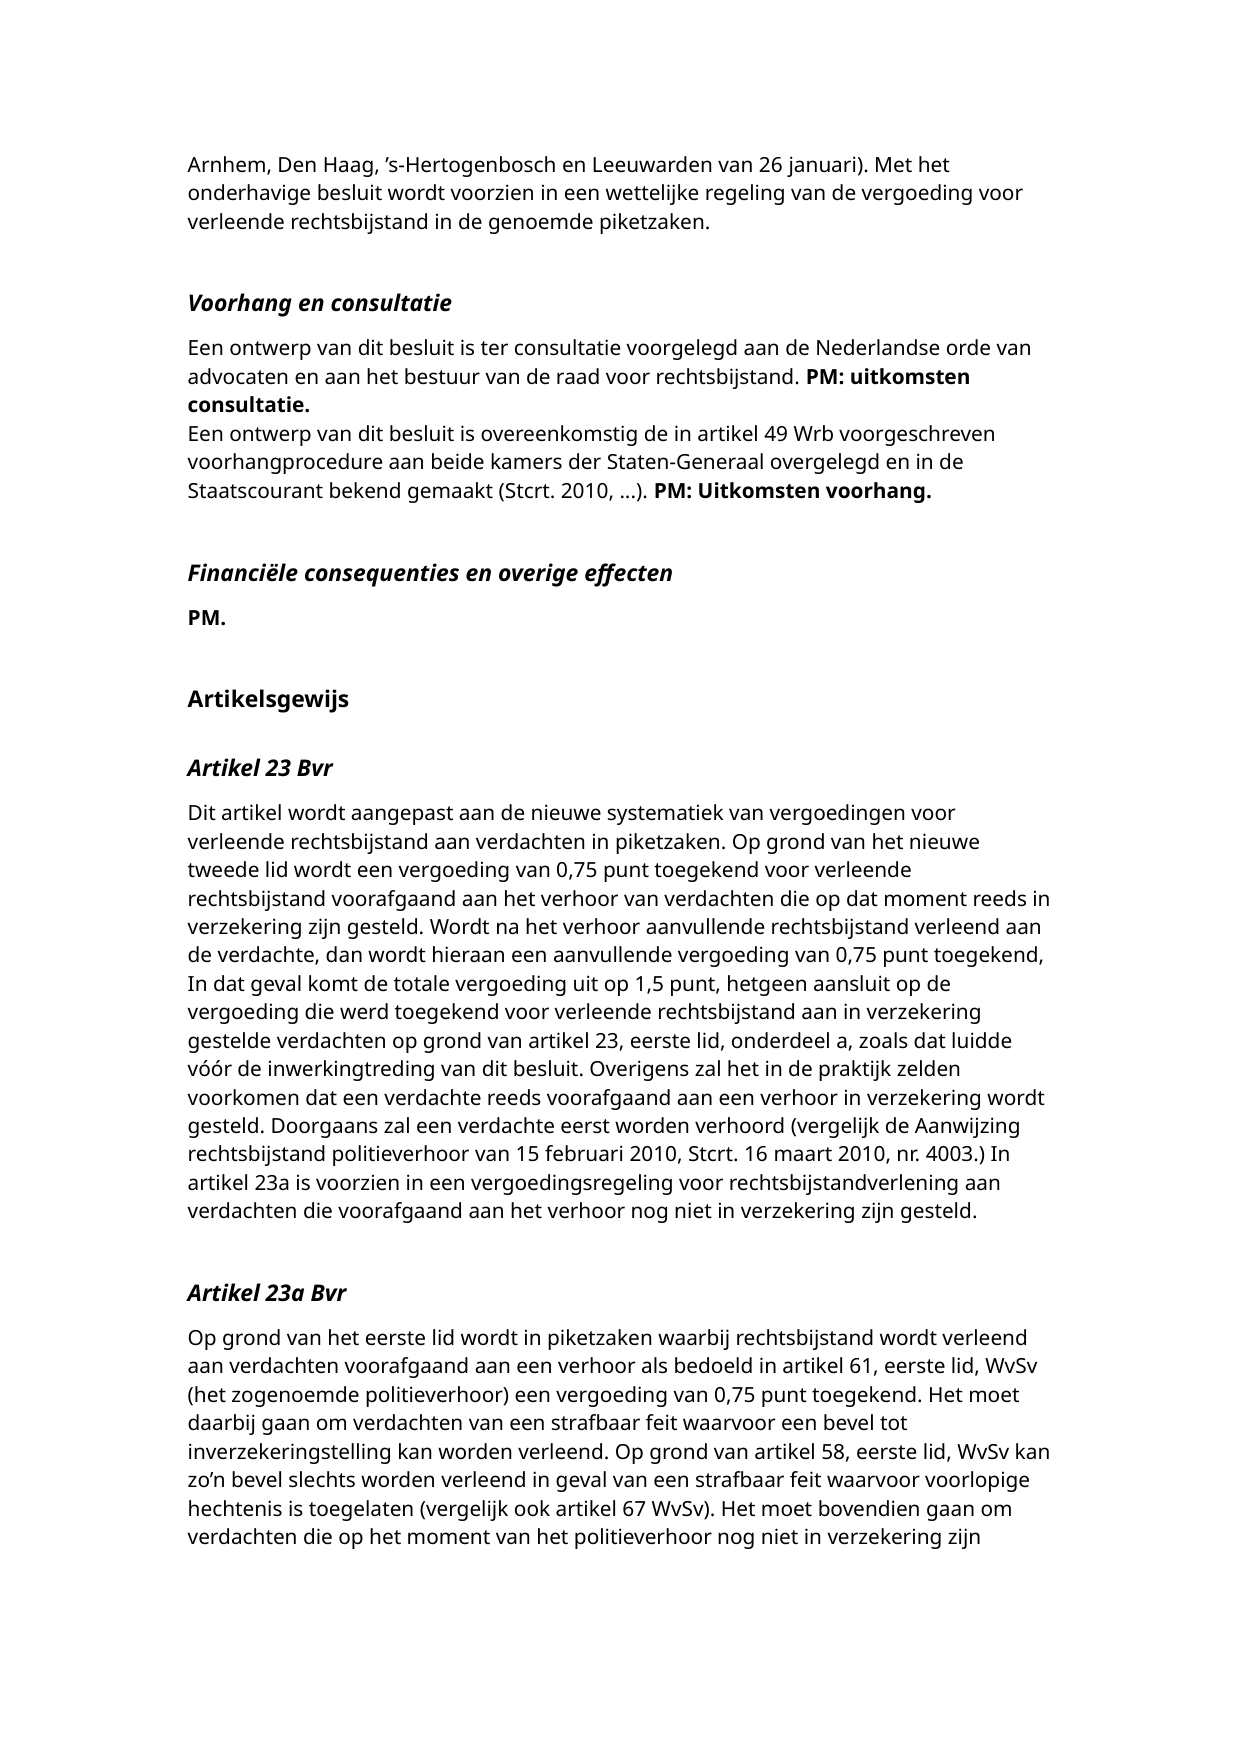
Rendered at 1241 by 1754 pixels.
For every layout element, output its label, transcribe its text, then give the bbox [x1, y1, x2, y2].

text Een ontwerp van dit besluit is ter consultatie voorgelegd aan de Nederlandse orde van advocaten en aan het bestuur van de raad voor rechtsbijstand. PM: uitkomsten consultatie. [187, 333, 1053, 419]
text PM. [187, 603, 1053, 631]
text Arnhem, Den Haag, ’s-Hertogenbosch en Leeuwarden van 26 januari). Met het onderhavige besluit wordt voorzien in een wettelijke regeling van de vergoeding voor verleende rechtsbijstand in de genoemde piketzaken. [187, 150, 1053, 235]
text Een ontwerp van dit besluit is overeenkomstig de in artikel 49 Wrb voorgeschreven voorhangprocedure aan beide kamers der Staten-Generaal overgelegd en in de Staatscourant bekend gemaakt (Stcrt. 2010, ...). PM: Uitkomsten voorhang. [187, 419, 1053, 504]
subtitle Financiële consequenties en overige effecten [187, 557, 1053, 588]
text Op grond van het eerste lid wordt in piketzaken waarbij rechtsbijstand wordt verleend aan verdachten voorafgaand aan een verhoor als bedoeld in artikel 61, eerste lid, WvSv (het zogenoemde politieverhoor) een vergoeding van 0,75 punt toegekend. Het moet daarbij gaan om verdachten van een strafbaar feit waarvoor een bevel tot inverzekeringstelling kan worden verleend. Op grond van artikel 58, eerste lid, WvSv kan zo’n bevel slechts worden verleend in geval van een strafbaar feit waarvoor voorlopige hechtenis is toegelaten (vergelijk ook artikel 67 WvSv). Het moet bovendien gaan om verdachten die op het moment van het politieverhoor nog niet in verzekering zijn [187, 1323, 1053, 1551]
text Dit artikel wordt aangepast aan de nieuwe systematiek van vergoedingen voor verleende rechtsbijstand aan verdachten in piketzaken. Op grond van het nieuwe tweede lid wordt een vergoeding van 0,75 punt toegekend voor verleende rechtsbijstand voorafgaand aan het verhoor van verdachten die op dat moment reeds in verzekering zijn gesteld. Wordt na het verhoor aanvullende rechtsbijstand verleend aan de verdachte, dan wordt hieraan een aanvullende vergoeding van 0,75 punt toegekend, In dat geval komt de totale vergoeding uit op 1,5 punt, hetgeen aansluit op de vergoeding die werd toegekend voor verleende rechtsbijstand aan in verzekering gestelde verdachten op grond van artikel 23, eerste lid, onderdeel a, zoals dat luidde vóór de inwerkingtreding van dit besluit. Overigens zal het in de praktijk zelden voorkomen dat een verdachte reeds voorafgaand aan een verhoor in verzekering wordt gesteld. Doorgaans zal een verdachte eerst worden verhoord (vergelijk de Aanwijzing rechtsbijstand politieverhoor van 15 februari 2010, Stcrt. 16 maart 2010, nr. 4003.) In artikel 23a is voorzien in een vergoedingsregeling voor rechtsbijstandverlening aan verdachten die voorafgaand aan het verhoor nog niet in verzekering zijn gesteld. [187, 798, 1053, 1225]
subtitle Artikel 23a Bvr [187, 1277, 1053, 1308]
subtitle Artikelsgewijs [187, 683, 1053, 714]
subtitle Voorhang en consultatie [187, 287, 1053, 318]
subtitle Artikel 23 Bvr [187, 752, 1053, 783]
